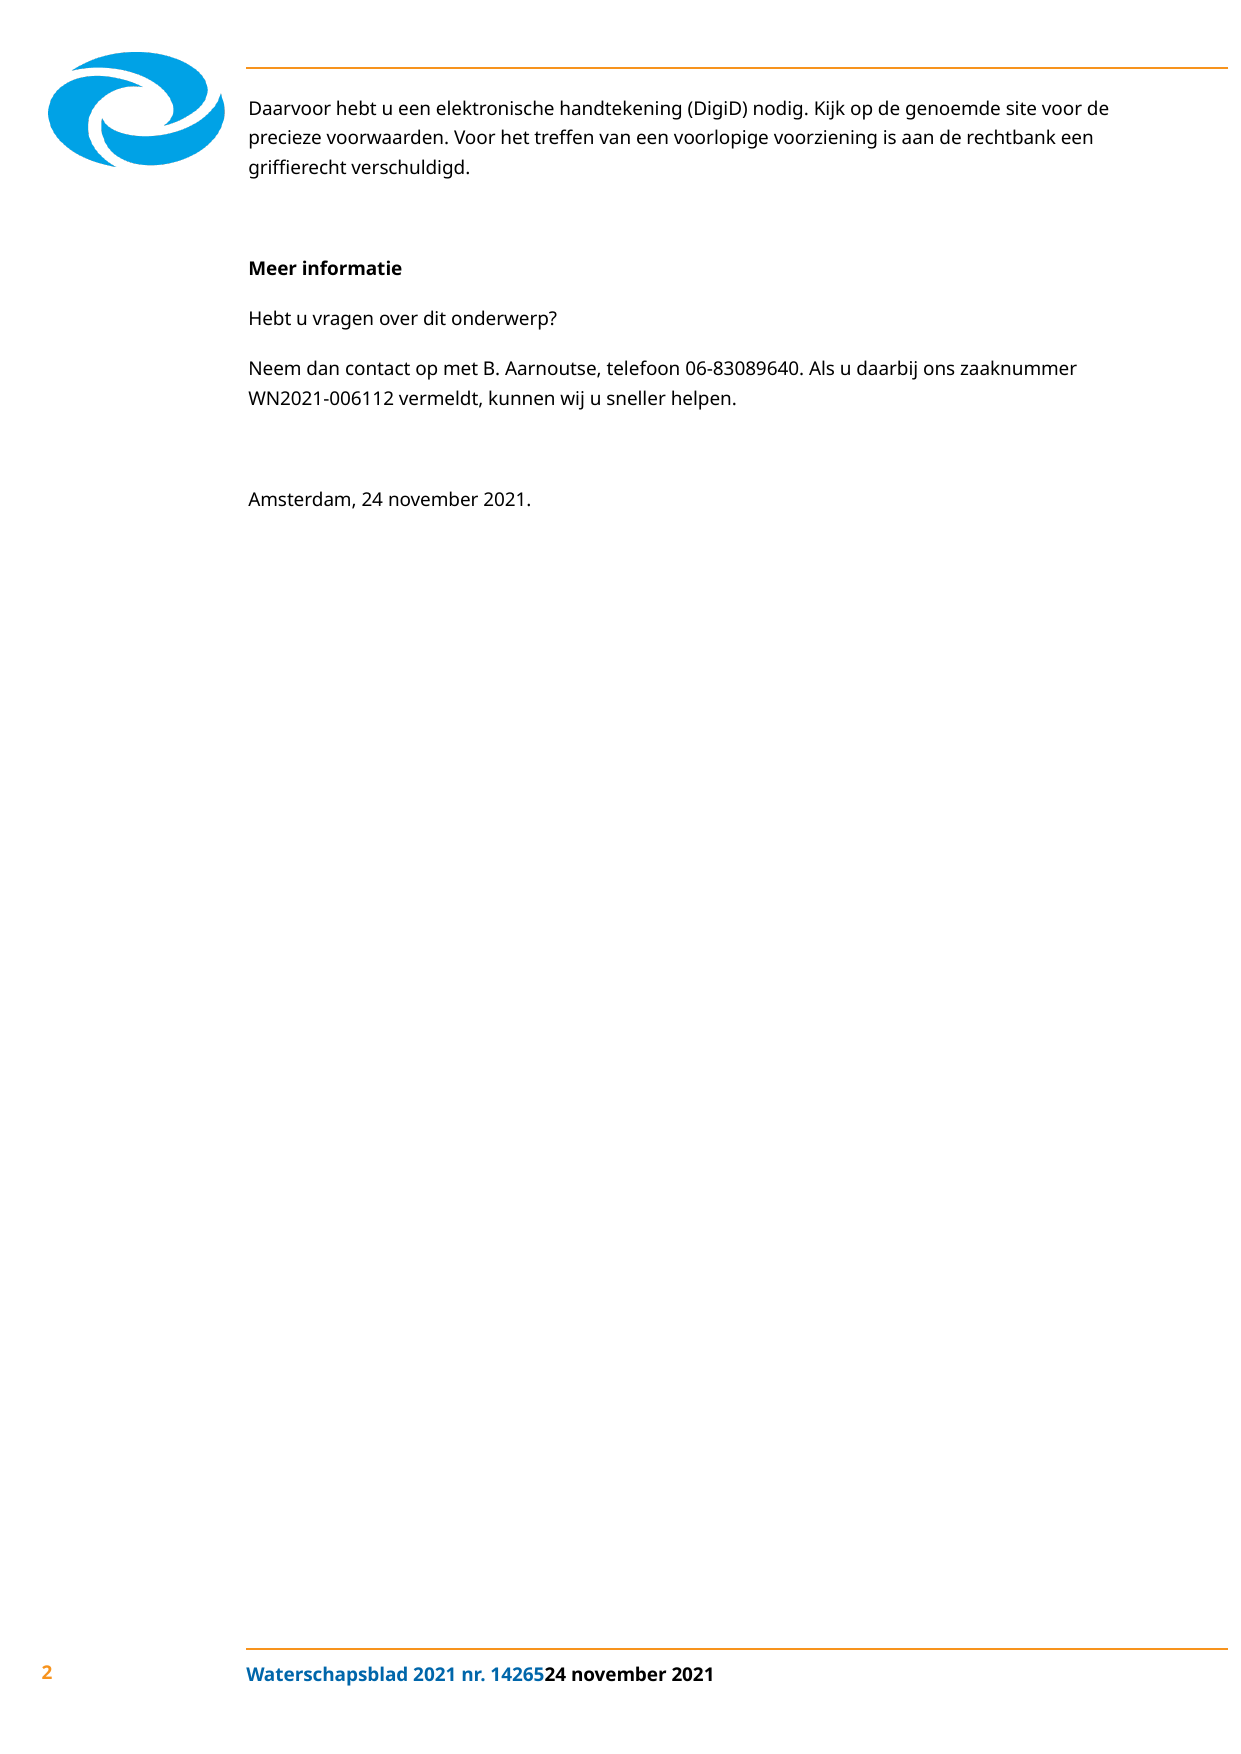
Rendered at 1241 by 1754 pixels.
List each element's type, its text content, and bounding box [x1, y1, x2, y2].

text Amsterdam, 24 november 2021. [248, 486, 1152, 512]
text Daarvoor hebt u een elektronische handtekening (DigiD) nodig. Kijk op de genoemde site voor de precieze voorwaarden. Voor het treffen van een voorlopige voorziening is aan de rechtbank een griffierecht verschuldigd. [248, 95, 1152, 180]
text Meer informatie [248, 255, 1152, 281]
text Neem dan contact op met B. Aarnoutse, telefoon 06-83089640. Als u daarbij ons zaaknummer WN2021-006112 vermeldt, kunnen wij u sneller helpen. [248, 356, 1152, 411]
text Hebt u vragen over dit onderwerp? [248, 305, 1152, 331]
picture [41, 47, 231, 172]
